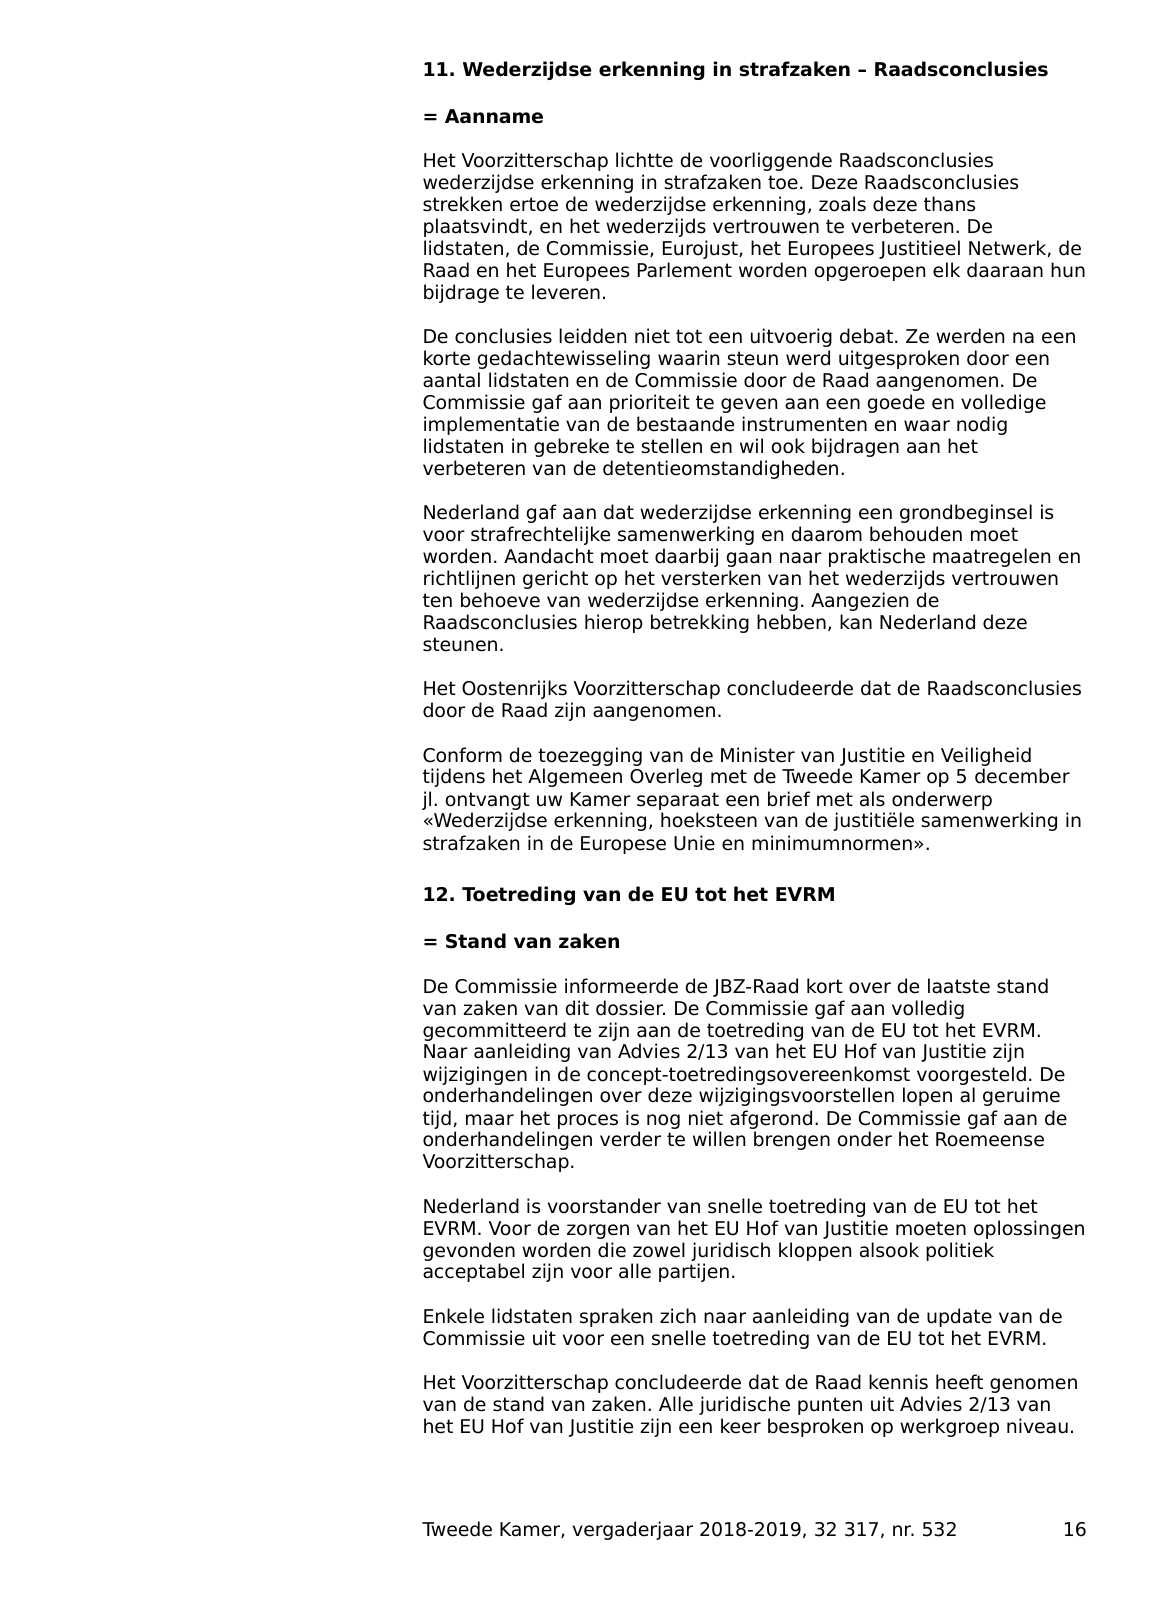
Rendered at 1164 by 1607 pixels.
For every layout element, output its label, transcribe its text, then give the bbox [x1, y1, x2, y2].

text Het Oostenrijks Voorzitterschap concludeerde dat de Raadsconclusies door de Raad zijn aangenomen. [422, 678, 1087, 722]
text Enkele lidstaten spraken zich naar aanleiding van de update van de Commissie uit voor een snelle toetreding van de EU tot het EVRM. [422, 1306, 1087, 1349]
subtitle 12. Toetreding van de EU tot het EVRM [422, 884, 1087, 906]
text Het Voorzitterschap concludeerde dat de Raad kennis heeft genomen van de stand van zaken. Alle juridische punten uit Advies 2/13 van het EU Hof van Justitie zijn een keer besproken op werkgroep niveau. [422, 1372, 1087, 1438]
subtitle = Aanname [422, 106, 1087, 128]
text Conform de toezegging van de Minister van Justitie en Veiligheid tijdens het Algemeen Overleg met de Tweede Kamer op 5 december jl. ontvangt uw Kamer separaat een brief met als onderwerp «Wederzijdse erkenning, hoeksteen van de justitiële samenwerking in strafzaken in de Europese Unie en minimumnormen». [422, 744, 1087, 854]
text De conclusies leidden niet tot een uitvoerig debat. Ze werden na een korte gedachtewisseling waarin steun werd uitgesproken door een aantal lidstaten en de Commissie door de Raad aangenomen. De Commissie gaf aan prioriteit te geven aan een goede en volledige implementatie van de bestaande instrumenten en waar nodig lidstaten in gebreke te stellen en wil ook bijdragen aan het verbeteren van de detentieomstandigheden. [422, 326, 1087, 480]
subtitle 11. Wederzijdse erkenning in strafzaken – Raadsconclusies [422, 59, 1087, 81]
text Het Voorzitterschap lichtte de voorliggende Raadsconclusies wederzijdse erkenning in strafzaken toe. Deze Raadsconclusies strekken ertoe de wederzijdse erkenning, zoals deze thans plaatsvindt, en het wederzijds vertrouwen te verbeteren. De lidstaten, de Commissie, Eurojust, het Europees Justitieel Netwerk, de Raad en het Europees Parlement worden opgeroepen elk daaraan hun bijdrage te leveren. [422, 150, 1087, 304]
text De Commissie informeerde de JBZ-Raad kort over de laatste stand van zaken van dit dossier. De Commissie gaf aan volledig gecommitteerd te zijn aan de toetreding van de EU tot het EVRM. Naar aanleiding van Advies 2/13 van het EU Hof van Justitie zijn wijzigingen in de concept-toetredingsovereenkomst voorgesteld. De onderhandelingen over deze wijzigingsvoorstellen lopen al geruime tijd, maar het proces is nog niet afgerond. De Commissie gaf aan de onderhandelingen verder te willen brengen onder het Roemeense Voorzitterschap. [422, 976, 1087, 1173]
subtitle = Stand van zaken [422, 931, 1087, 953]
text Nederland is voorstander van snelle toetreding van de EU tot het EVRM. Voor de zorgen van het EU Hof van Justitie moeten oplossingen gevonden worden die zowel juridisch kloppen alsook politiek acceptabel zijn voor alle partijen. [422, 1196, 1087, 1283]
text Nederland gaf aan dat wederzijdse erkenning een grondbeginsel is voor strafrechtelijke samenwerking en daarom behouden moet worden. Aandacht moet daarbij gaan naar praktische maatregelen en richtlijnen gericht op het versterken van het wederzijds vertrouwen ten behoeve van wederzijdse erkenning. Aangezien de Raadsconclusies hierop betrekking hebben, kan Nederland deze steunen. [422, 502, 1087, 656]
